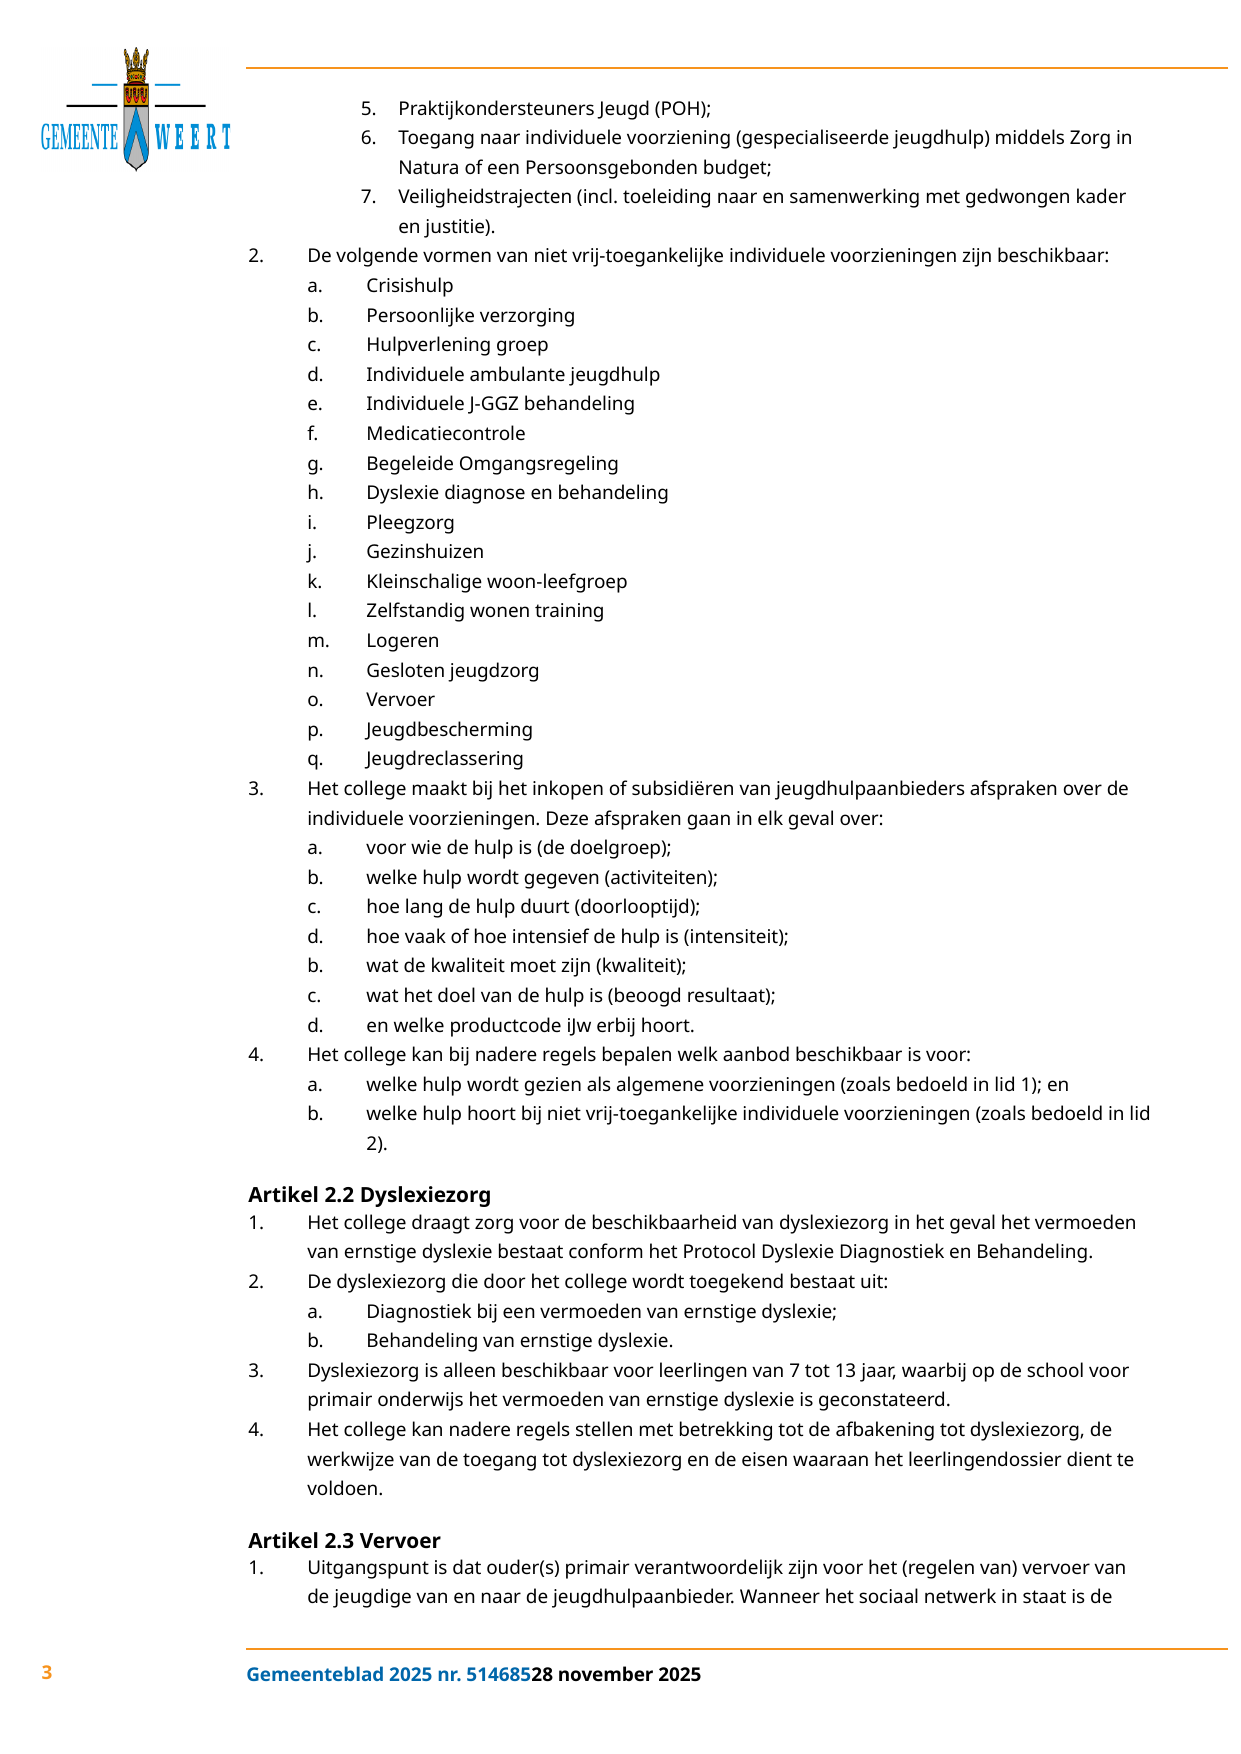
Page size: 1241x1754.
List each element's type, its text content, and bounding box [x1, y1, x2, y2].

list Dyslexiezorg is alleen beschikbaar voor leerlingen van 7 tot 13 jaar, waarbij op de school voor primair onderwijs het vermoeden van ernstige dyslexie is geconstateerd. [248, 1357, 1152, 1412]
list Individuele J-GGZ behandeling [307, 391, 1152, 416]
list Crisishulp [307, 272, 1152, 298]
list welke hulp wordt gezien als algemene voorzieningen (zoals bedoeld in lid 1); en [307, 1071, 1152, 1097]
list Uitgangspunt is dat ouder(s) primair verantwoordelijk zijn voor het (regelen van) vervoer van de jeugdige van en naar de jeugdhulpaanbieder. Wanneer het sociaal netwerk in staat is de [248, 1554, 1152, 1609]
list hoe vaak of hoe intensief de hulp is (intensiteit); [307, 923, 1152, 949]
list welke hulp hoort bij niet vrij-toegankelijke individuele voorzieningen (zoals bedoeld in lid 2). [307, 1101, 1152, 1156]
list Praktijkondersteuners Jeugd (POH); [361, 95, 1152, 121]
list Jeugdreclassering [307, 746, 1152, 771]
list Gesloten jeugdzorg [307, 657, 1152, 683]
text Artikel 2.3 Vervoer [248, 1526, 1152, 1554]
list welke hulp wordt gegeven (activiteiten); [307, 864, 1152, 890]
list Hulpverlening groep [307, 331, 1152, 357]
list Diagnostiek bij een vermoeden van ernstige dyslexie; [307, 1298, 1152, 1323]
list Veiligheidstrajecten (incl. toeleiding naar en samenwerking met gedwongen kader en justitie). [361, 183, 1152, 239]
list Het college draagt zorg voor de beschikbaarheid van dyslexiezorg in het geval het vermoeden van ernstige dyslexie bestaat conform het Protocol Dyslexie Diagnostiek en Behandeling. [248, 1209, 1152, 1264]
list voor wie de hulp is (de doelgroep); [307, 834, 1152, 860]
picture [41, 47, 231, 172]
list hoe lang de hulp duurt (doorlooptijd); [307, 893, 1152, 919]
list Individuele ambulante jeugdhulp [307, 361, 1152, 387]
text Artikel 2.2 Dyslexiezorg [248, 1181, 1152, 1209]
list Toegang naar individuele voorziening (gespecialiseerde jeugdhulp) middels Zorg in Natura of een Persoonsgebonden budget; [361, 124, 1152, 180]
list Jeugdbescherming [307, 716, 1152, 742]
list Het college maakt bij het inkopen of subsidiëren van jeugdhulpaanbieders afspraken over de individuele voorzieningen. Deze afspraken gaan in elk geval over: [248, 775, 1152, 831]
list Vervoer [307, 686, 1152, 712]
list Begeleide Omgangsregeling [307, 450, 1152, 476]
list Logeren [307, 627, 1152, 653]
list Persoonlijke verzorging [307, 302, 1152, 328]
list Kleinschalige woon-leefgroep [307, 568, 1152, 594]
list Zelfstandig wonen training [307, 598, 1152, 623]
list en welke productcode iJw erbij hoort. [307, 1012, 1152, 1038]
list Dyslexie diagnose en behandeling [307, 479, 1152, 505]
list Gezinshuizen [307, 538, 1152, 564]
list Het college kan nadere regels stellen met betrekking tot de afbakening tot dyslexiezorg, de werkwijze van de toegang tot dyslexiezorg en de eisen waaraan het leerlingendossier dient te voldoen. [248, 1416, 1152, 1501]
list wat het doel van de hulp is (beoogd resultaat); [307, 982, 1152, 1008]
list De dyslexiezorg die door het college wordt toegekend bestaat uit: [248, 1268, 1152, 1294]
list De volgende vormen van niet vrij-toegankelijke individuele voorzieningen zijn beschikbaar: [248, 243, 1152, 268]
list wat de kwaliteit moet zijn (kwaliteit); [307, 953, 1152, 978]
list Behandeling van ernstige dyslexie. [307, 1327, 1152, 1353]
list Het college kan bij nadere regels bepalen welk aanbod beschikbaar is voor: [248, 1041, 1152, 1067]
list Pleegzorg [307, 509, 1152, 535]
list Medicatiecontrole [307, 420, 1152, 446]
